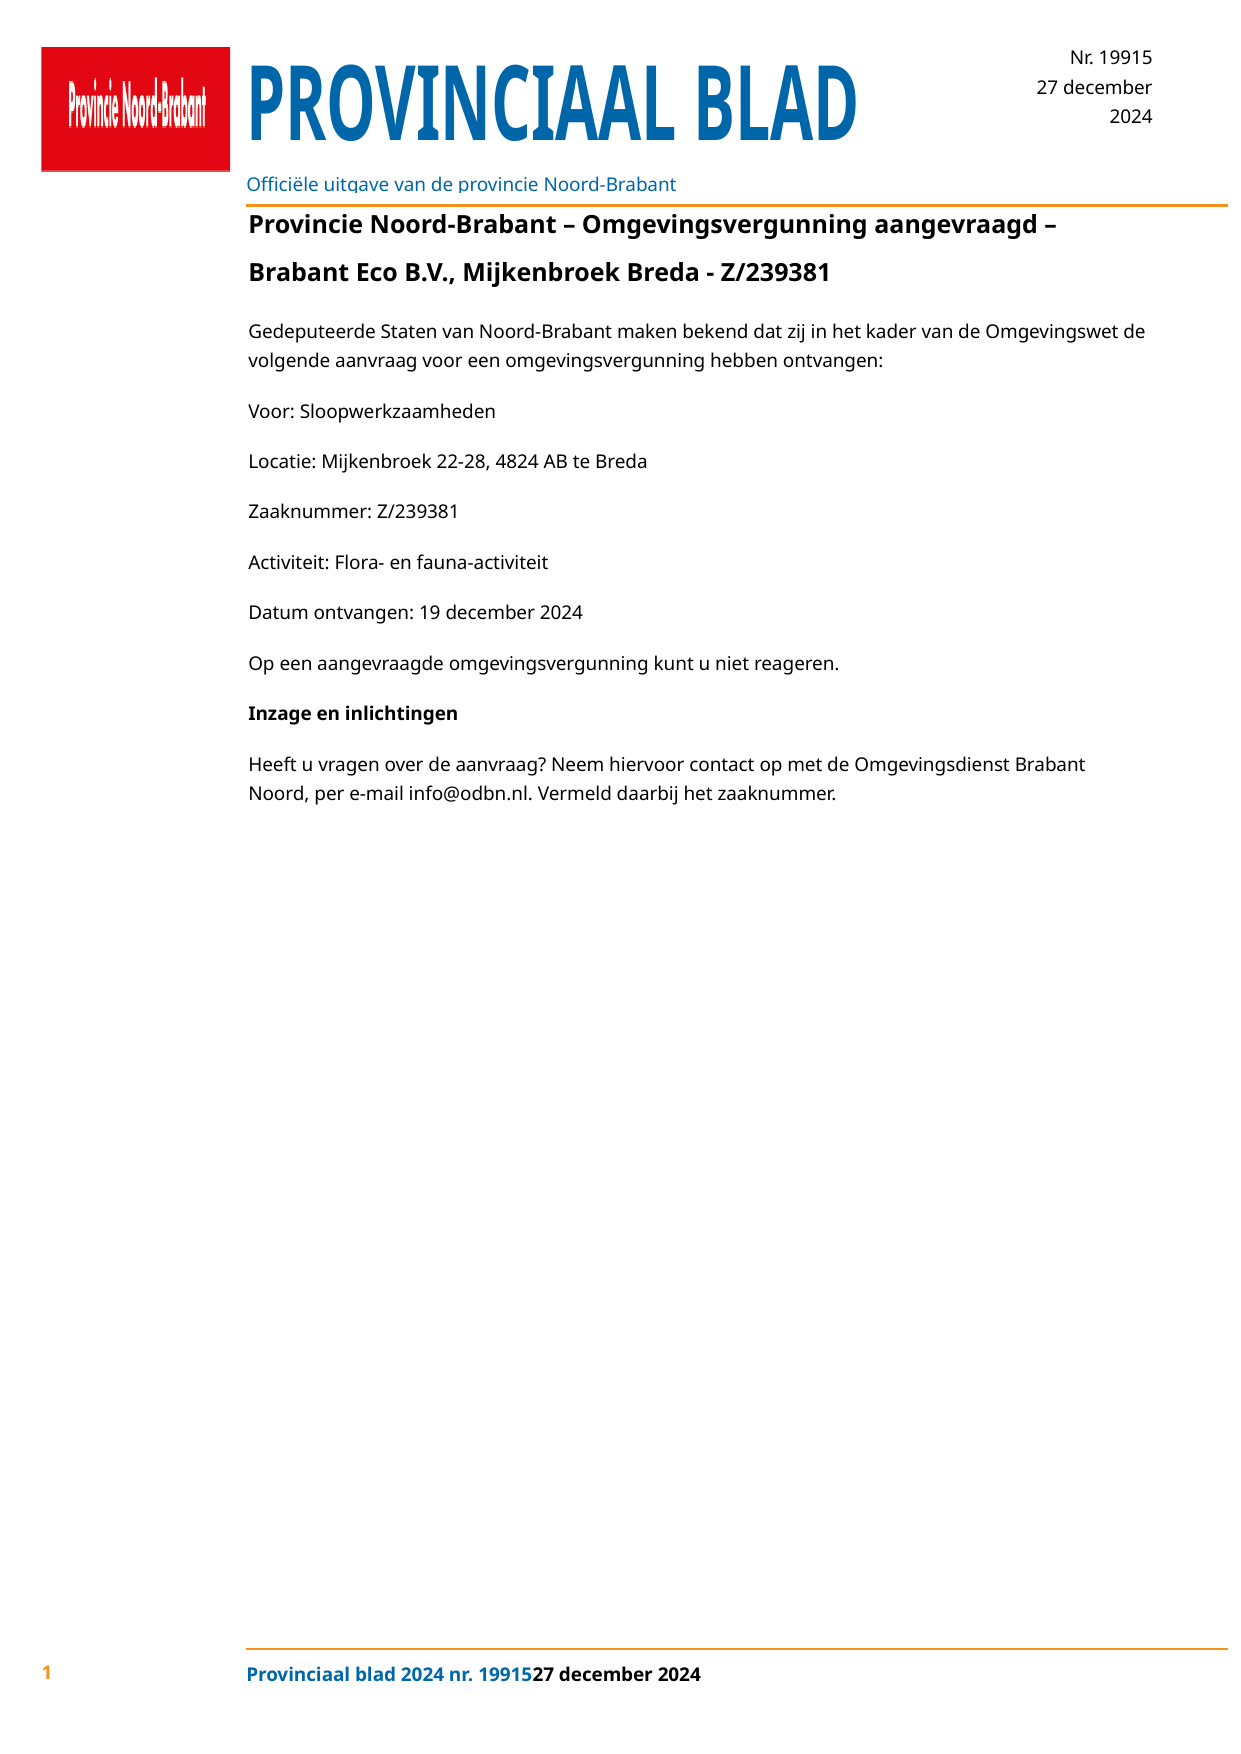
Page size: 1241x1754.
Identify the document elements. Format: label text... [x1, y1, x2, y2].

text Datum ontvangen: 19 december 2024 [248, 599, 1152, 625]
text Provincie Noord-Brabant – Omgevingsvergunning aangevraagd – Brabant Eco B.V., Mijkenbroek Breda - Z/239381 [248, 207, 1152, 288]
text Op een aangevraagde omgevingsvergunning kunt u niet reageren. [248, 650, 1152, 676]
text Inzage en inlichtingen [248, 700, 1152, 726]
text Locatie: Mijkenbroek 22-28, 4824 AB te Breda [248, 448, 1152, 474]
picture [41, 47, 231, 172]
text Gedeputeerde Staten van Noord-Brabant maken bekend dat zij in het kader van de Omgevingswet de volgende aanvraag voor een omgevingsvergunning hebben ontvangen: [248, 318, 1152, 373]
text Zaaknummer: Z/239381 [248, 499, 1152, 524]
text Activiteit: Flora- en fauna-activiteit [248, 549, 1152, 575]
text Heeft u vragen over de aanvraag? Neem hiervoor contact op met de Omgevingsdienst Brabant Noord, per e-mail info@odbn.nl. Vermeld daarbij het zaaknummer. [248, 751, 1152, 806]
text Voor: Sloopwerkzaamheden [248, 398, 1152, 424]
